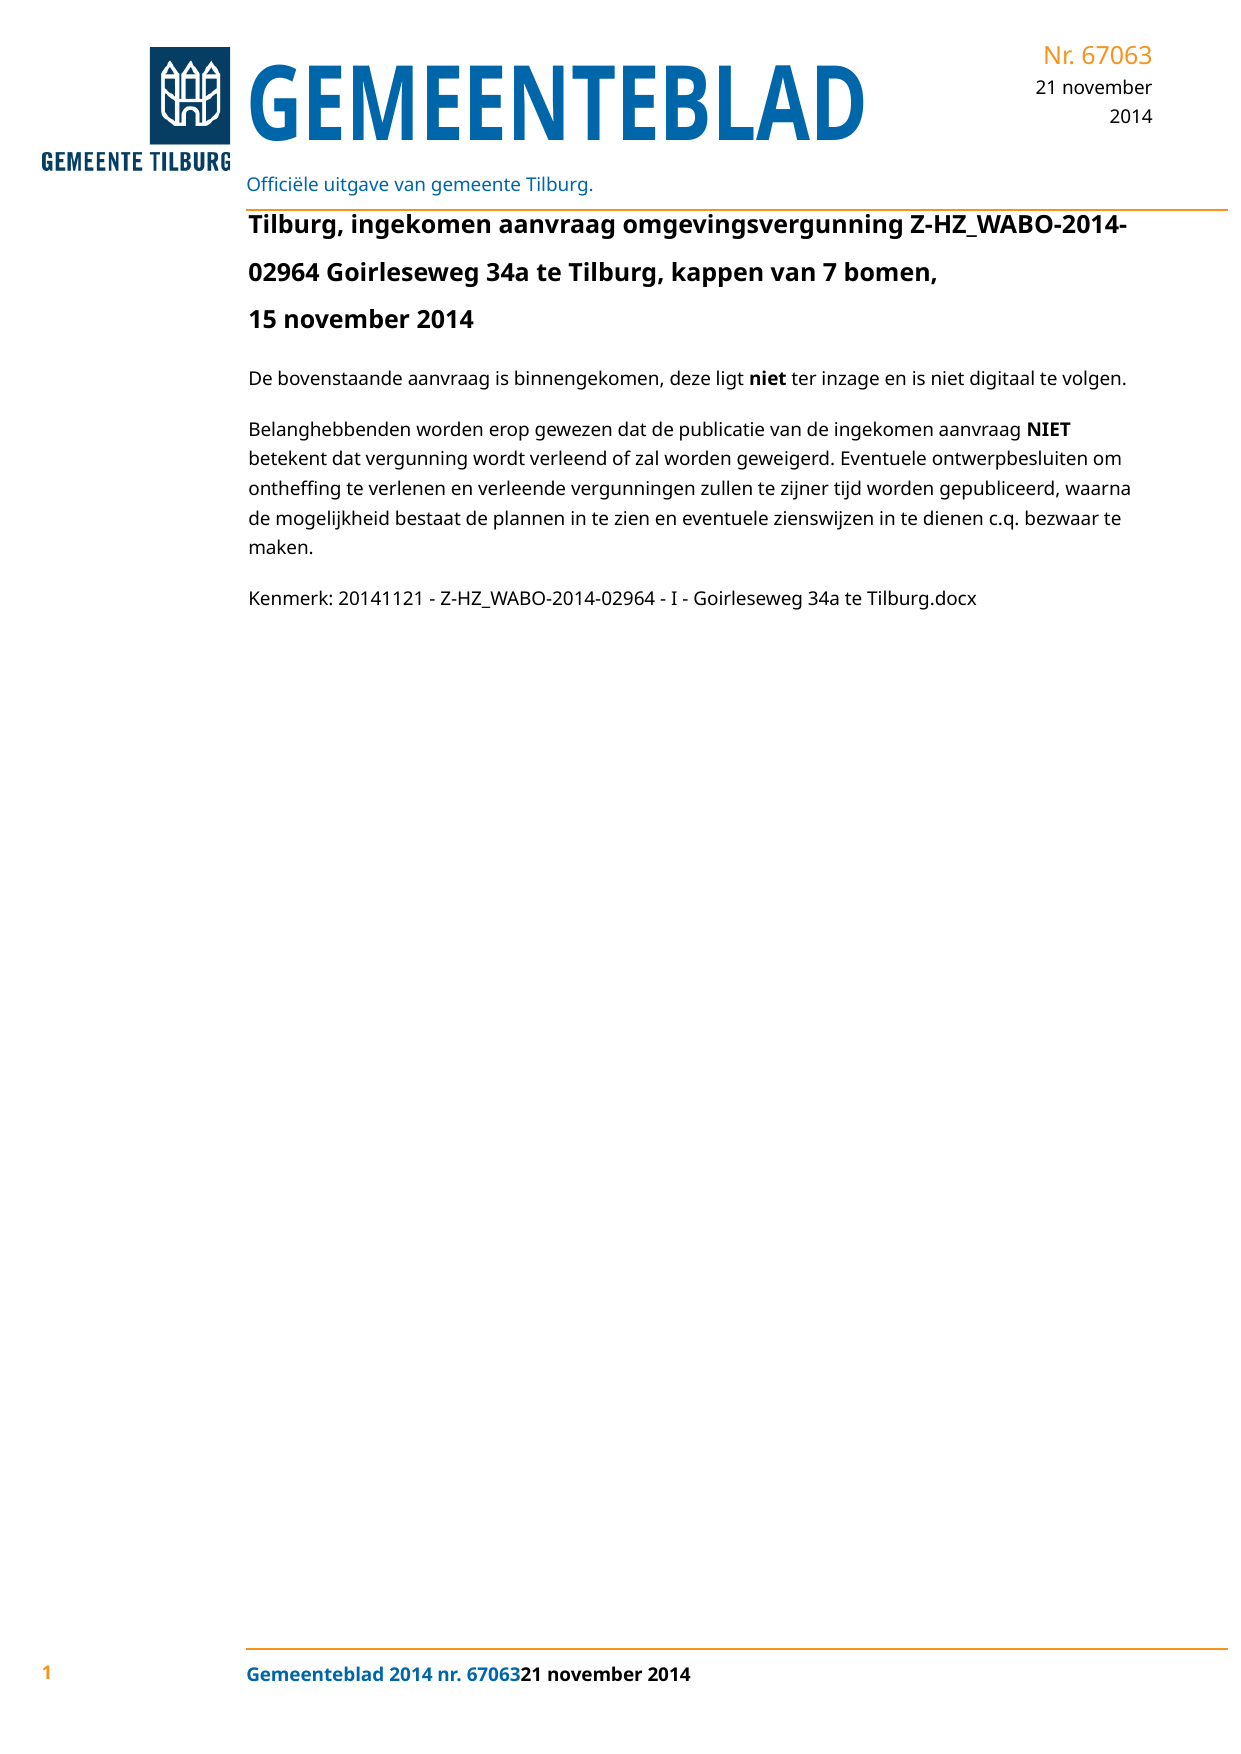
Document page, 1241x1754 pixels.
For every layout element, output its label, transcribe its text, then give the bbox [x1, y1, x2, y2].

text Tilburg, ingekomen aanvraag omgevingsvergunning Z-HZ_WABO-2014-02964 Goirleseweg 34a te Tilburg, kappen van 7 bomen, 15 november 2014 [248, 211, 1152, 336]
text De bovenstaande aanvraag is binnengekomen, deze ligt niet ter inzage en is niet digitaal te volgen. [248, 366, 1152, 391]
picture [41, 47, 231, 172]
text Kenmerk: 20141121 - Z-HZ_WABO-2014-02964 - I - Goirleseweg 34a te Tilburg.docx [248, 585, 1152, 610]
text Belanghebbenden worden erop gewezen dat de publicatie van de ingekomen aanvraag NIET betekent dat vergunning wordt verleend of zal worden geweigerd. Eventuele ontwerpbesluiten om ontheffing te verlenen en verleende vergunningen zullen te zijner tijd worden gepubliceerd, waarna de mogelijkheid bestaat de plannen in te zien en eventuele zienswijzen in te dienen c.q. bezwaar te maken. [248, 416, 1152, 560]
